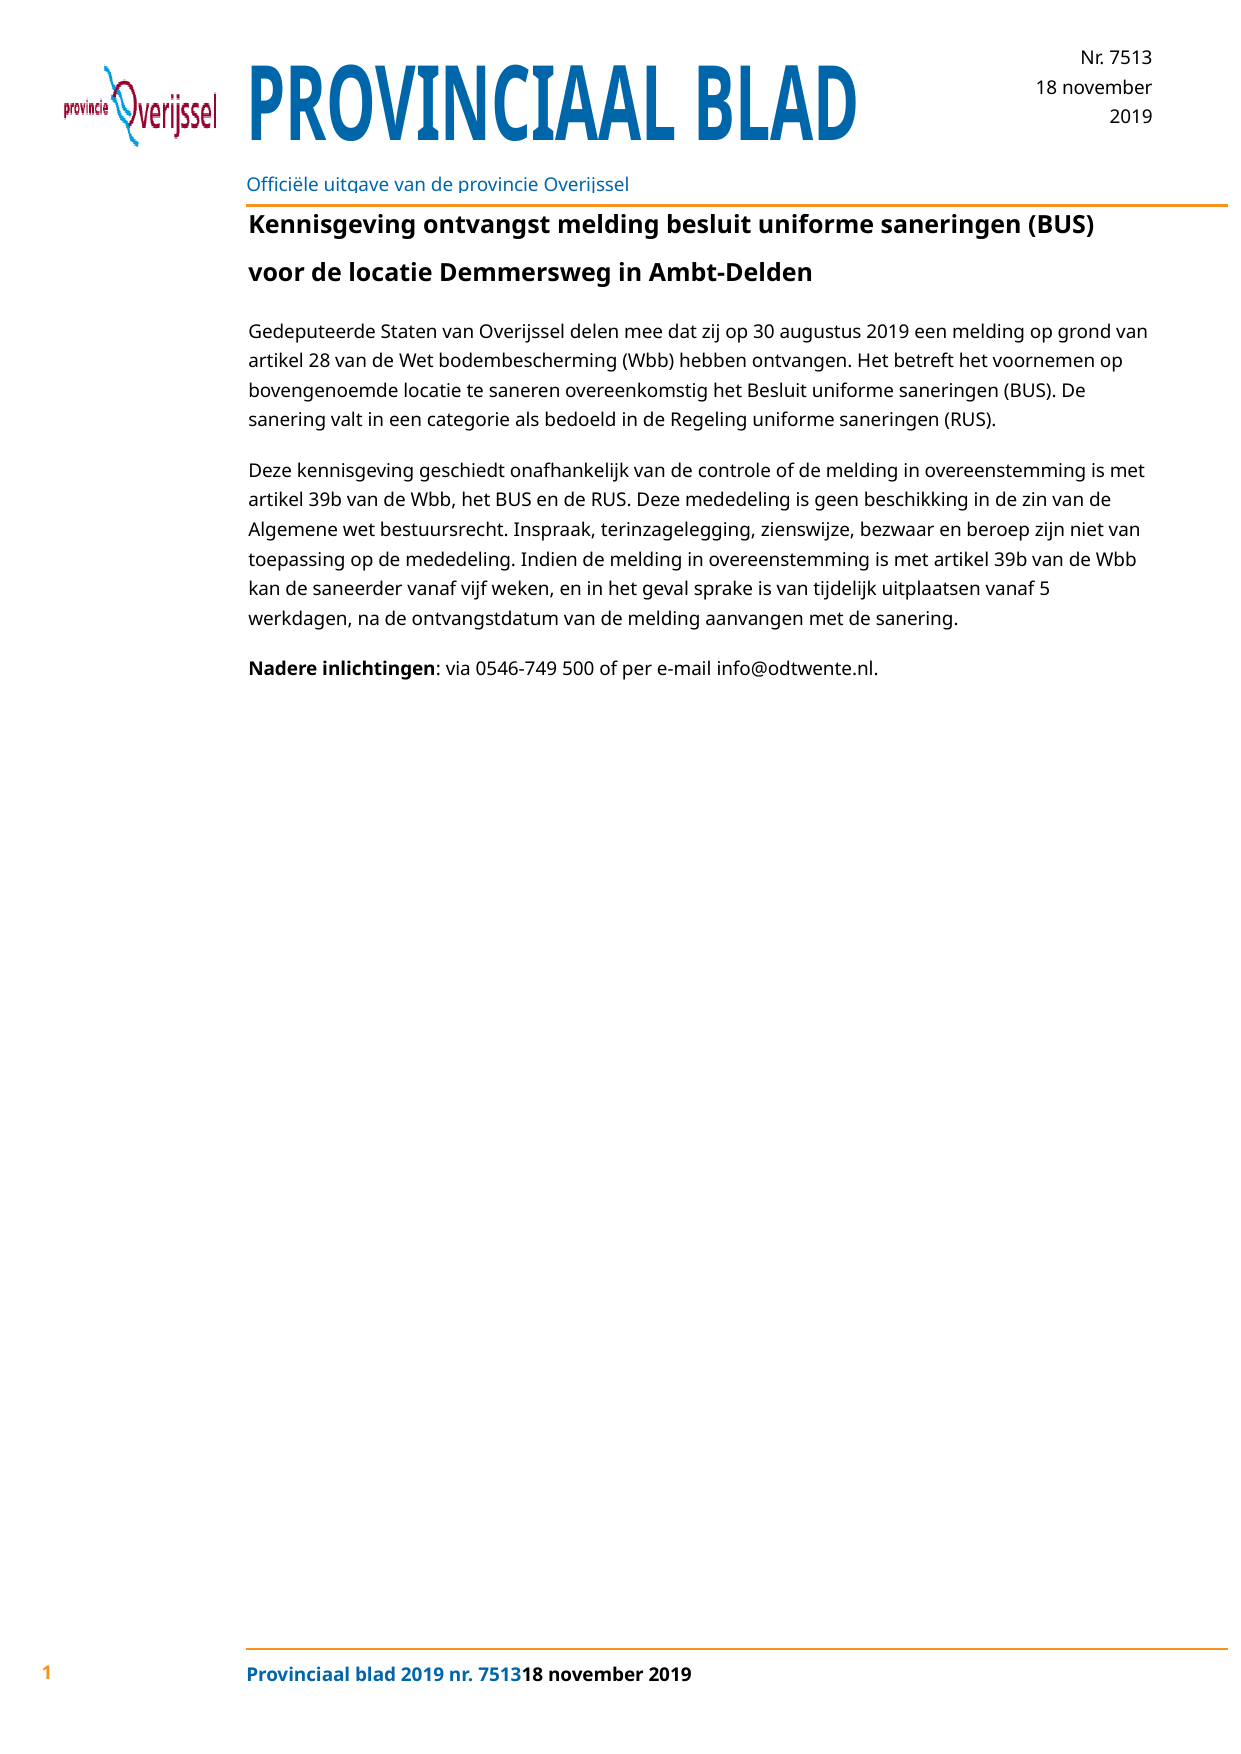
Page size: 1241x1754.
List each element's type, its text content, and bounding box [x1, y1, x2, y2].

text Kennisgeving ontvangst melding besluit uniforme saneringen (BUS) voor de locatie Demmersweg in Ambt-Delden [248, 207, 1152, 288]
text Deze kennisgeving geschiedt onafhankelijk van de controle of de melding in overeenstemming is met artikel 39b van de Wbb, het BUS en de RUS. Deze mededeling is geen beschikking in de zin van de Algemene wet bestuursrecht. Inspraak, terinzagelegging, zienswijze, bezwaar en beroep zijn niet van toepassing op de mededeling. Indien de melding in overeenstemming is met artikel 39b van de Wbb kan de saneerder vanaf vijf weken, en in het geval sprake is van tijdelijk uitplaatsen vanaf 5 werkdagen, na de ontvangstdatum van de melding aanvangen met de sanering. [248, 457, 1152, 631]
text Gedeputeerde Staten van Overijssel delen mee dat zij op 30 augustus 2019 een melding op grond van artikel 28 van de Wet bodembescherming (Wbb) hebben ontvangen. Het betreft het voornemen op bovengenoemde locatie te saneren overeenkomstig het Besluit uniforme saneringen (BUS). De sanering valt in een categorie als bedoeld in de Regeling uniforme saneringen (RUS). [248, 318, 1152, 432]
text Nadere inlichtingen: via 0546-749 500 of per e-mail info@odtwente.nl. [248, 655, 1152, 681]
picture [41, 47, 231, 172]
